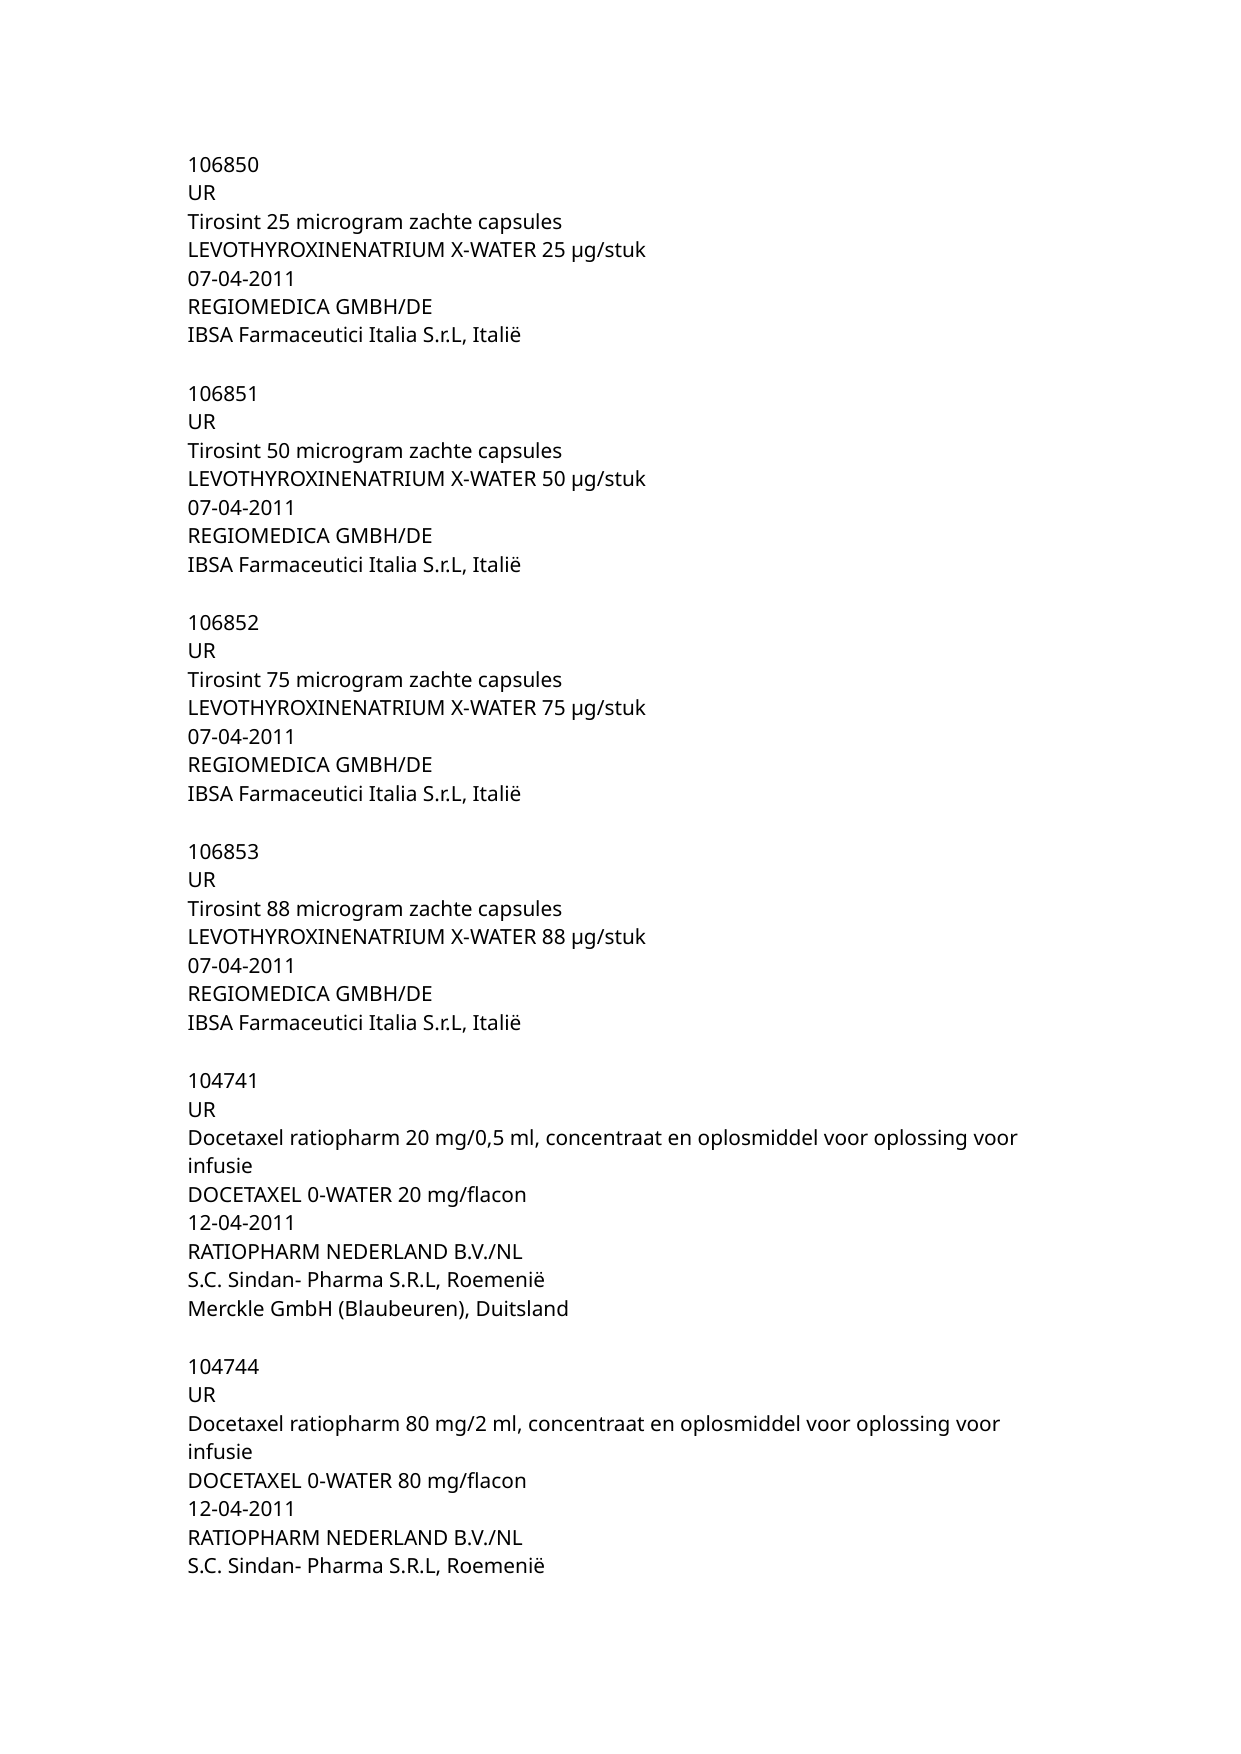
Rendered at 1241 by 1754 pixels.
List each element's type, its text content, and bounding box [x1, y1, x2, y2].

text UR [187, 866, 1053, 894]
text DOCETAXEL 0-WATER 20 mg/flacon [187, 1180, 1053, 1208]
text UR [187, 1381, 1053, 1409]
text REGIOMEDICA GMBH/DE [187, 750, 1053, 779]
text 106852 [187, 608, 1053, 637]
text Tirosint 25 microgram zachte capsules [187, 207, 1053, 235]
text RATIOPHARM NEDERLAND B.V./NL [187, 1523, 1053, 1551]
text LEVOTHYROXINENATRIUM X-WATER 75 µg/stuk [187, 693, 1053, 722]
text Docetaxel ratiopharm 20 mg/0,5 ml, concentraat en oplosmiddel voor oplossing voor infusie [187, 1123, 1053, 1180]
text REGIOMEDICA GMBH/DE [187, 292, 1053, 321]
text 07-04-2011 [187, 722, 1053, 750]
text 104741 [187, 1066, 1053, 1095]
text Tirosint 88 microgram zachte capsules [187, 894, 1053, 922]
text LEVOTHYROXINENATRIUM X-WATER 88 µg/stuk [187, 922, 1053, 951]
text LEVOTHYROXINENATRIUM X-WATER 50 µg/stuk [187, 464, 1053, 493]
text 104744 [187, 1352, 1053, 1381]
text Tirosint 50 microgram zachte capsules [187, 436, 1053, 464]
text S.C. Sindan- Pharma S.R.L, Roemenië [187, 1265, 1053, 1294]
text UR [187, 178, 1053, 207]
text S.C. Sindan- Pharma S.R.L, Roemenië [187, 1551, 1053, 1580]
text 106850 [187, 150, 1053, 178]
text UR [187, 637, 1053, 665]
text 07-04-2011 [187, 951, 1053, 979]
text UR [187, 1095, 1053, 1123]
text IBSA Farmaceutici Italia S.r.L, Italië [187, 1008, 1053, 1036]
text 12-04-2011 [187, 1208, 1053, 1237]
text 106851 [187, 379, 1053, 407]
text 12-04-2011 [187, 1494, 1053, 1523]
text 07-04-2011 [187, 264, 1053, 292]
text Merckle GmbH (Blaubeuren), Duitsland [187, 1294, 1053, 1322]
text RATIOPHARM NEDERLAND B.V./NL [187, 1237, 1053, 1265]
text IBSA Farmaceutici Italia S.r.L, Italië [187, 779, 1053, 807]
text 106853 [187, 837, 1053, 866]
text REGIOMEDICA GMBH/DE [187, 521, 1053, 550]
text LEVOTHYROXINENATRIUM X-WATER 25 µg/stuk [187, 235, 1053, 264]
text 07-04-2011 [187, 493, 1053, 521]
text Tirosint 75 microgram zachte capsules [187, 665, 1053, 693]
text IBSA Farmaceutici Italia S.r.L, Italië [187, 550, 1053, 578]
text UR [187, 407, 1053, 436]
text IBSA Farmaceutici Italia S.r.L, Italië [187, 321, 1053, 349]
text REGIOMEDICA GMBH/DE [187, 979, 1053, 1008]
text DOCETAXEL 0-WATER 80 mg/flacon [187, 1466, 1053, 1494]
text Docetaxel ratiopharm 80 mg/2 ml, concentraat en oplosmiddel voor oplossing voor infusie [187, 1409, 1053, 1466]
